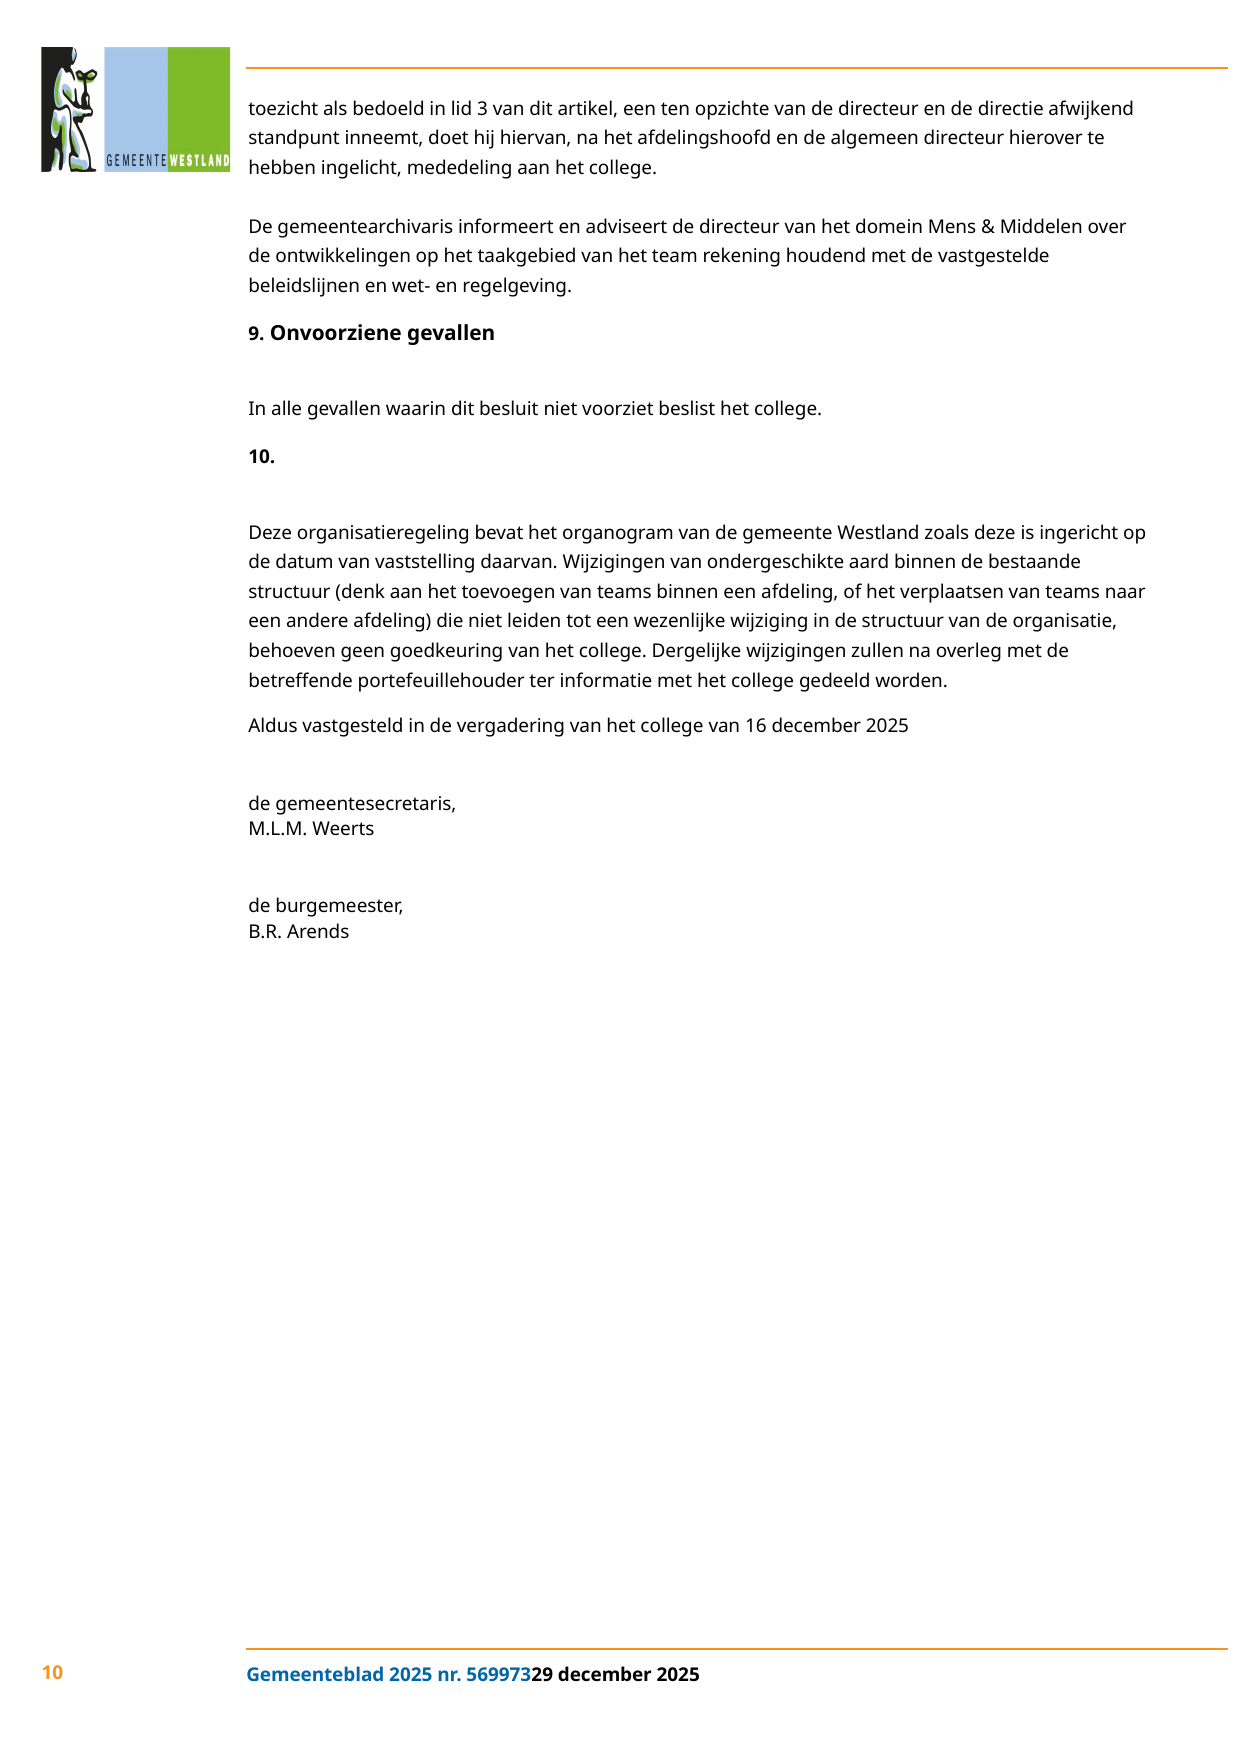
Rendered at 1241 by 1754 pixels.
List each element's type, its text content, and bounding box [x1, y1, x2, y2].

text 10. [248, 441, 1152, 470]
text M.L.M. Weerts [248, 815, 1152, 841]
text Aldus vastgesteld in de vergadering van het college van 16 december 2025 [248, 712, 1152, 738]
text toezicht als bedoeld in lid 3 van dit artikel, een ten opzichte van de directeur en de directie afwijkend standpunt inneemt, doet hij hiervan, na het afdelingshoofd en de algemeen directeur hierover te hebben ingelicht, mededeling aan het college. [248, 95, 1152, 180]
text De gemeentearchivaris informeert en adviseert de directeur van het domein Mens & Middelen over de ontwikkelingen op het taakgebied van het team rekening houdend met de vastgestelde beleidslijnen en wet- en regelgeving. [248, 213, 1152, 298]
picture [41, 47, 231, 172]
text 9. Onvoorziene gevallen [248, 318, 1152, 346]
text Deze organisatieregeling bevat het organogram van de gemeente Westland zoals deze is ingericht op de datum van vaststelling daarvan. Wijzigingen van ondergeschikte aard binnen de bestaande structuur (denk aan het toevoegen van teams binnen een afdeling, of het verplaatsen van teams naar een andere afdeling) die niet leiden tot een wezenlijke wijziging in de structuur van de organisatie, behoeven geen goedkeuring van het college. Dergelijke wijzigingen zullen na overleg met de betreffende portefeuillehouder ter informatie met het college gedeeld worden. [248, 519, 1152, 693]
text B.R. Arends [248, 918, 1152, 944]
text de gemeentesecretaris, [248, 790, 1152, 815]
text In alle gevallen waarin dit besluit niet voorziet beslist het college. [248, 396, 1152, 421]
text de burgemeester, [248, 893, 1152, 918]
